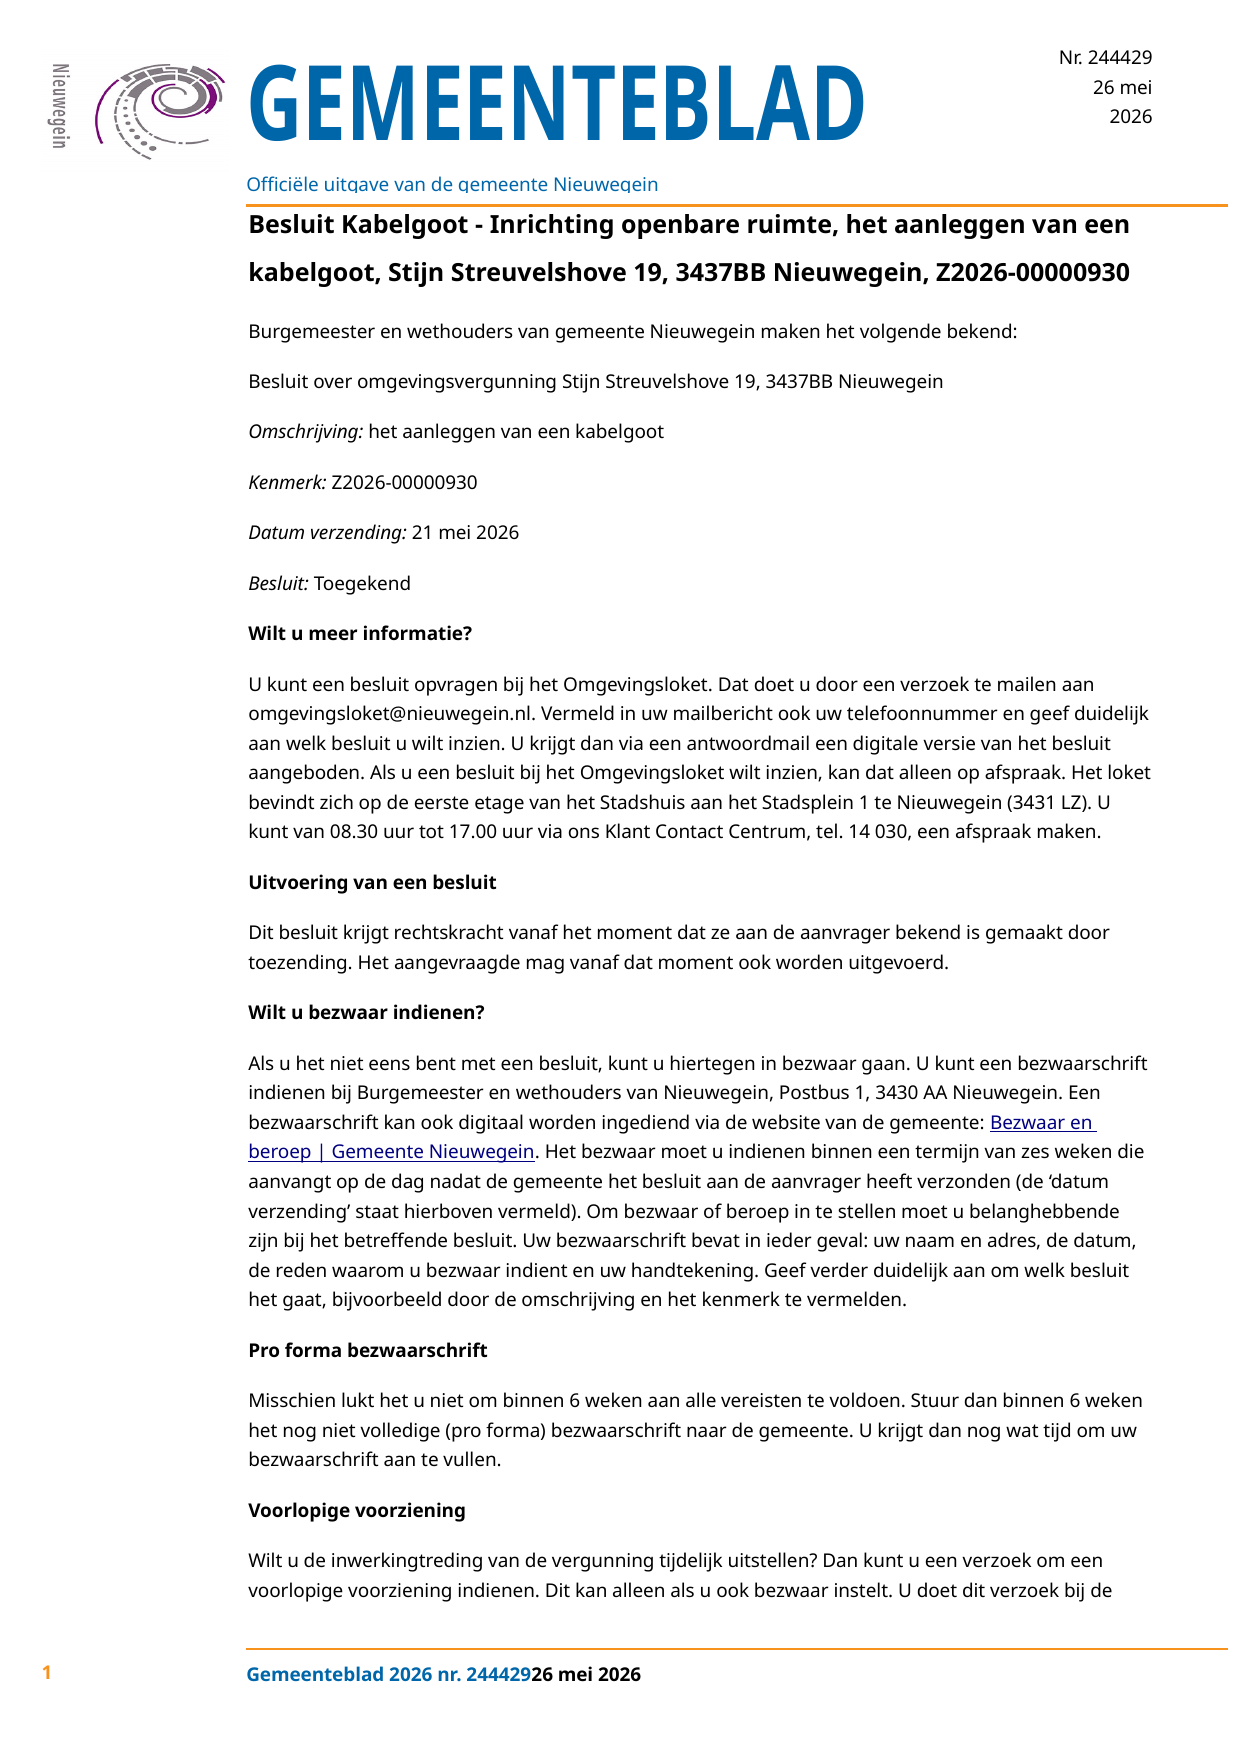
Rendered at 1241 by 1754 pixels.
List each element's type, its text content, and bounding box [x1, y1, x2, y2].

text Wilt u de inwerkingtreding van de vergunning tijdelijk uitstellen? Dan kunt u een verzoek om een voorlopige voorziening indienen. Dit kan alleen als u ook bezwaar instelt. U doet dit verzoek bij de [248, 1547, 1152, 1603]
text U kunt een besluit opvragen bij het Omgevingsloket. Dat doet u door een verzoek te mailen aan omgevingsloket@nieuwegein.nl. Vermeld in uw mailbericht ook uw telefoonnummer en geef duidelijk aan welk besluit u wilt inzien. U krijgt dan via een antwoordmail een digitale versie van het besluit aangeboden. Als u een besluit bij het Omgevingsloket wilt inzien, kan dat alleen op afspraak. Het loket bevindt zich op de eerste etage van het Stadshuis aan het Stadsplein 1 te Nieuwegein (3431 LZ). U kunt van 08.30 uur tot 17.00 uur via ons Klant Contact Centrum, tel. 14 030, een afspraak maken. [248, 671, 1152, 844]
text Misschien lukt het u niet om binnen 6 weken aan alle vereisten te voldoen. Stuur dan binnen 6 weken het nog niet volledige (pro forma) bezwaarschrift naar de gemeente. U krijgt dan nog wat tijd om uw bezwaarschrift aan te vullen. [248, 1387, 1152, 1472]
text Besluit over omgevingsvergunning Stijn Streuvelshove 19, 3437BB Nieuwegein [248, 368, 1152, 394]
text Wilt u bezwaar indienen? [248, 999, 1152, 1025]
text Besluit: Toegekend [248, 570, 1152, 596]
text Kenmerk: Z2026-00000930 [248, 469, 1152, 495]
text Uitvoering van een besluit [248, 869, 1152, 895]
text Burgemeester en wethouders van gemeente Nieuwegein maken het volgende bekend: [248, 318, 1152, 344]
text Voorlopige voorziening [248, 1497, 1152, 1523]
text Wilt u meer informatie? [248, 620, 1152, 646]
picture [41, 47, 231, 172]
text Datum verzending: 21 mei 2026 [248, 519, 1152, 545]
text Als u het niet eens bent met een besluit, kunt u hiertegen in bezwaar gaan. U kunt een bezwaarschrift indienen bij Burgemeester en wethouders van Nieuwegein, Postbus 1, 3430 AA Nieuwegein. Een bezwaarschrift kan ook digitaal worden ingediend via de website van de gemeente: Bezwaar en beroep | Gemeente Nieuwegein. Het bezwaar moet u indienen binnen een termijn van zes weken die aanvangt op de dag nadat de gemeente het besluit aan de aanvrager heeft verzonden (de ‘datum verzending’ staat hierboven vermeld). Om bezwaar of beroep in te stellen moet u belanghebbende zijn bij het betreffende besluit. Uw bezwaarschrift bevat in ieder geval: uw naam en adres, de datum, de reden waarom u bezwaar indient en uw handtekening. Geef verder duidelijk aan om welk besluit het gaat, bijvoorbeeld door de omschrijving en het kenmerk te vermelden. [248, 1050, 1152, 1312]
text Besluit Kabelgoot - Inrichting openbare ruimte, het aanleggen van een kabelgoot, Stijn Streuvelshove 19, 3437BB Nieuwegein, Z2026-00000930 [248, 207, 1152, 288]
text Pro forma bezwaarschrift [248, 1337, 1152, 1363]
text Omschrijving: het aanleggen van een kabelgoot [248, 419, 1152, 444]
text Dit besluit krijgt rechtskracht vanaf het moment dat ze aan de aanvrager bekend is gemaakt door toezending. Het aangevraagde mag vanaf dat moment ook worden uitgevoerd. [248, 919, 1152, 975]
